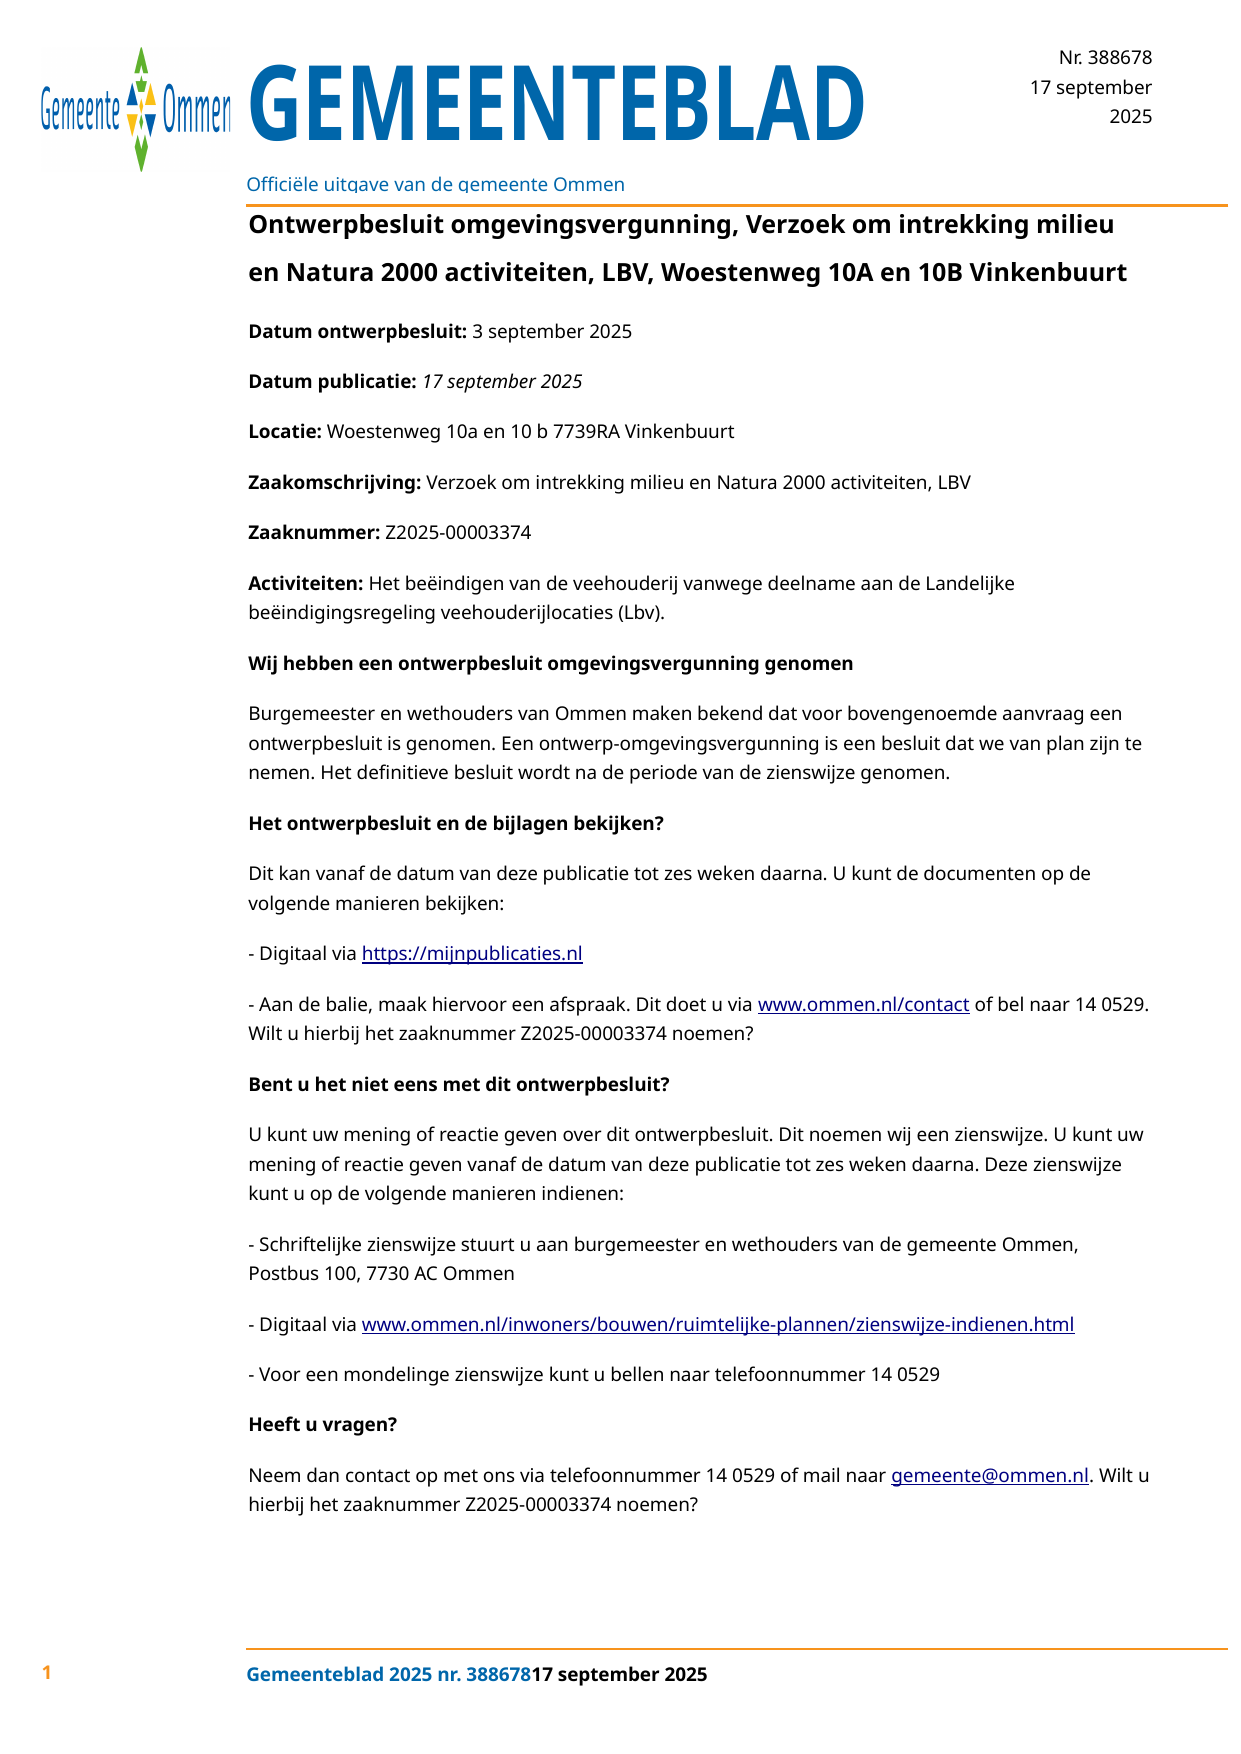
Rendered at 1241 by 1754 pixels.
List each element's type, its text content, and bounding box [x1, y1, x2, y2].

text Ontwerpbesluit omgevingsvergunning, Verzoek om intrekking milieu en Natura 2000 activiteiten, LBV, Woestenweg 10A en 10B Vinkenbuurt [248, 207, 1152, 288]
text Activiteiten: Het beëindigen van de veehouderij vanwege deelname aan de Landelijke beëindigingsregeling veehouderijlocaties (Lbv). [248, 570, 1152, 625]
picture [41, 47, 231, 172]
text U kunt uw mening of reactie geven over dit ontwerpbesluit. Dit noemen wij een zienswijze. U kunt uw mening of reactie geven vanaf de datum van deze publicatie tot zes weken daarna. Deze zienswijze kunt u op de volgende manieren indienen: [248, 1121, 1152, 1206]
text Dit kan vanaf de datum van deze publicatie tot zes weken daarna. U kunt de documenten op de volgende manieren bekijken: [248, 860, 1152, 916]
text Heeft u vragen? [248, 1412, 1152, 1437]
text Zaaknummer: Z2025-00003374 [248, 519, 1152, 545]
text - Aan de balie, maak hiervoor een afspraak. Dit doet u via www.ommen.nl/contact of bel naar 14 0529. Wilt u hierbij het zaaknummer Z2025-00003374 noemen? [248, 991, 1152, 1046]
text Zaakomschrijving: Verzoek om intrekking milieu en Natura 2000 activiteiten, LBV [248, 469, 1152, 495]
text - Digitaal via https://mijnpublicaties.nl [248, 940, 1152, 966]
text Burgemeester en wethouders van Ommen maken bekend dat voor bovengenoemde aanvraag een ontwerpbesluit is genomen. Een ontwerp-omgevingsvergunning is een besluit dat we van plan zijn te nemen. Het definitieve besluit wordt na de periode van de zienswijze genomen. [248, 700, 1152, 785]
text - Digitaal via www.ommen.nl/inwoners/bouwen/ruimtelijke-plannen/zienswijze-indienen.html [248, 1311, 1152, 1337]
text Neem dan contact op met ons via telefoonnummer 14 0529 of mail naar gemeente@ommen.nl. Wilt u hierbij het zaaknummer Z2025-00003374 noemen? [248, 1462, 1152, 1517]
text Het ontwerpbesluit en de bijlagen bekijken? [248, 810, 1152, 836]
text Datum ontwerpbesluit: 3 september 2025 [248, 318, 1152, 344]
text Datum publicatie: 17 september 2025 [248, 368, 1152, 394]
text Bent u het niet eens met dit ontwerpbesluit? [248, 1071, 1152, 1097]
text - Schriftelijke zienswijze stuurt u aan burgemeester en wethouders van de gemeente Ommen, Postbus 100, 7730 AC Ommen [248, 1231, 1152, 1286]
text - Voor een mondelinge zienswijze kunt u bellen naar telefoonnummer 14 0529 [248, 1361, 1152, 1387]
text Locatie: Woestenweg 10a en 10 b 7739RA Vinkenbuurt [248, 419, 1152, 444]
text Wij hebben een ontwerpbesluit omgevingsvergunning genomen [248, 650, 1152, 676]
